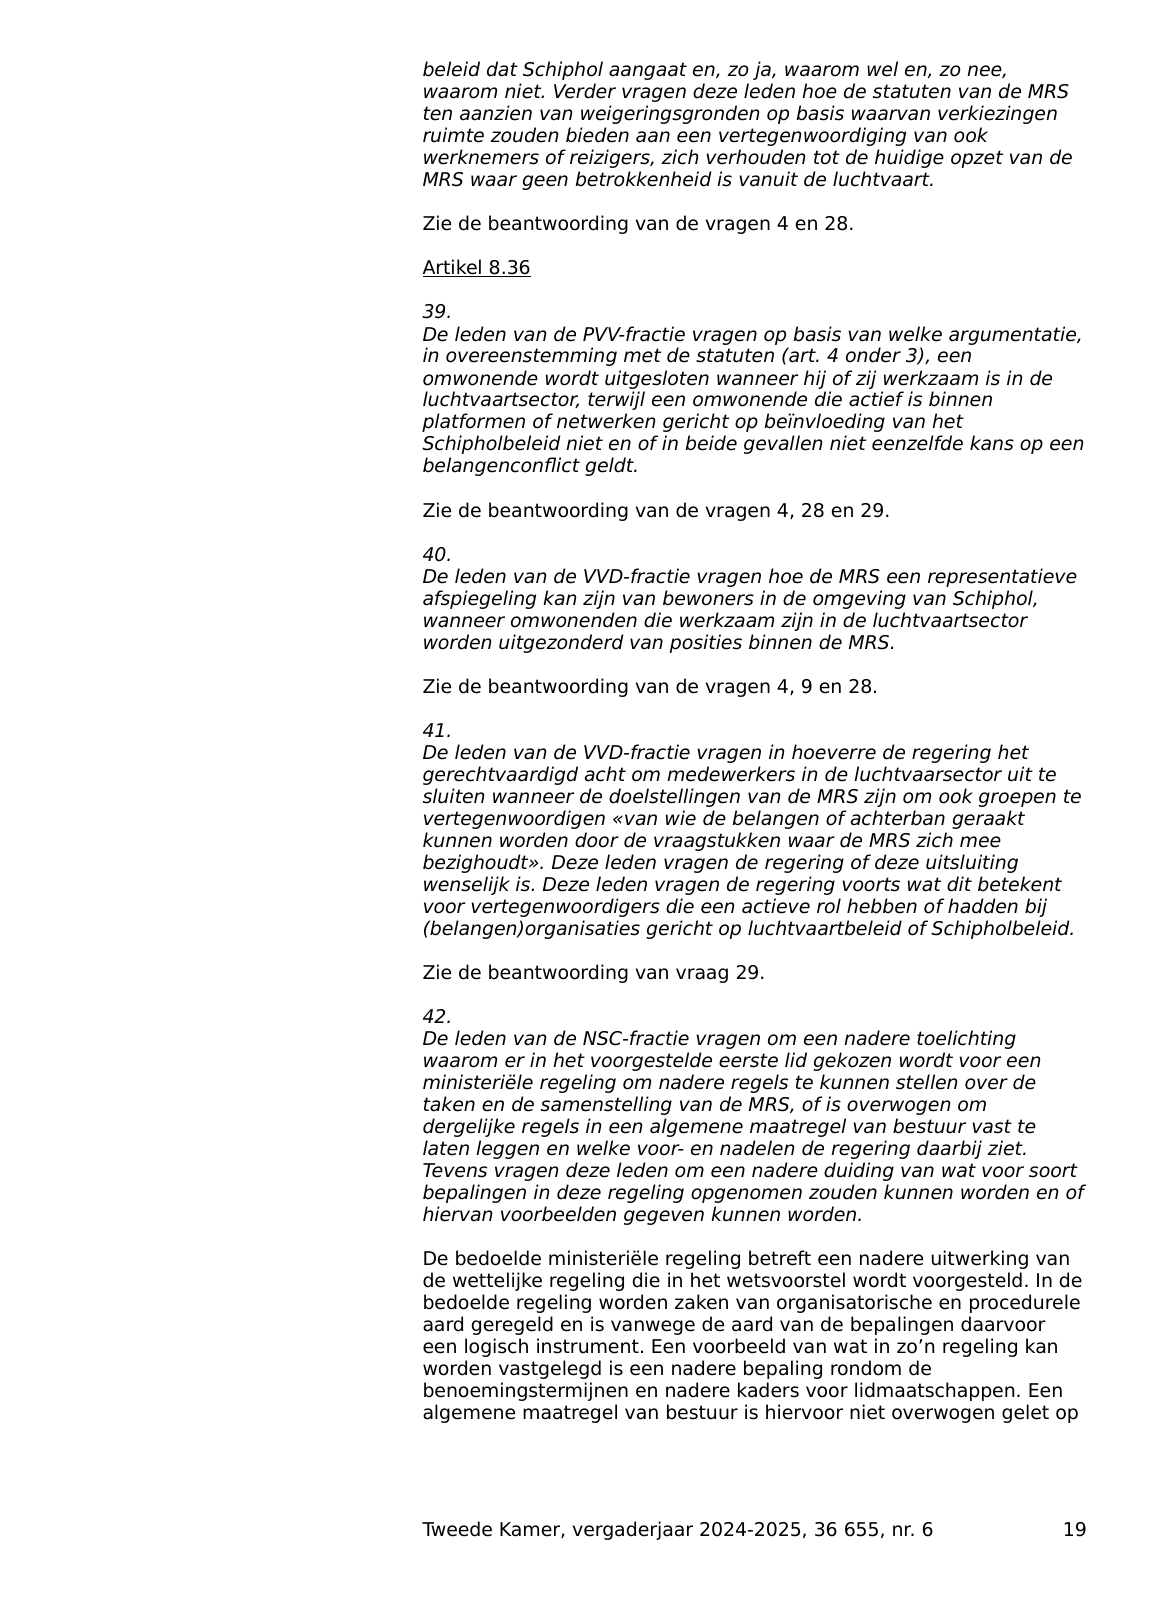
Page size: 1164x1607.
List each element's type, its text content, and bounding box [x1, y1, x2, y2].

text De bedoelde ministeriële regeling betreft een nadere uitwerking van de wettelijke regeling die in het wetsvoorstel wordt voorgesteld. In de bedoelde regeling worden zaken van organisatorische en procedurele aard geregeld en is vanwege de aard van de bepalingen daarvoor een logisch instrument. Een voorbeeld van wat in zo’n regeling kan worden vastgelegd is een nadere bepaling rondom de benoemingstermijnen en nadere kaders voor lidmaatschappen. Een algemene maatregel van bestuur is hiervoor niet overwogen gelet op [422, 1248, 1087, 1424]
text 41. [422, 720, 1087, 742]
text De leden van de VVD-fractie vragen hoe de MRS een representatieve afspiegeling kan zijn van bewoners in de omgeving van Schiphol, wanneer omwonenden die werkzaam zijn in de luchtvaartsector worden uitgezonderd van posities binnen de MRS. [422, 566, 1087, 653]
text Zie de beantwoording van de vragen 4, 28 en 29. [422, 499, 1087, 521]
text 42. [422, 1006, 1087, 1028]
text De leden van de VVD-fractie vragen in hoeverre de regering het gerechtvaardigd acht om medewerkers in de luchtvaarsector uit te sluiten wanneer de doelstellingen van de MRS zijn om ook groepen te vertegenwoordigen «van wie de belangen of achterban geraakt kunnen worden door de vraagstukken waar de MRS zich mee bezighoudt». Deze leden vragen de regering of deze uitsluiting wenselijk is. Deze leden vragen de regering voorts wat dit betekent voor vertegenwoordigers die een actieve rol hebben of hadden bij (belangen)organisaties gericht op luchtvaartbeleid of Schipholbeleid. [422, 742, 1087, 940]
text Zie de beantwoording van de vragen 4, 9 en 28. [422, 676, 1087, 698]
text De leden van de NSC-fractie vragen om een nadere toelichting waarom er in het voorgestelde eerste lid gekozen wordt voor een ministeriële regeling om nadere regels te kunnen stellen over de taken en de samenstelling van de MRS, of is overwogen om dergelijke regels in een algemene maatregel van bestuur vast te laten leggen en welke voor- en nadelen de regering daarbij ziet. Tevens vragen deze leden om een nadere duiding van wat voor soort bepalingen in deze regeling opgenomen zouden kunnen worden en of hiervan voorbeelden gegeven kunnen worden. [422, 1028, 1087, 1226]
text 39. [422, 301, 1087, 323]
text Zie de beantwoording van vraag 29. [422, 962, 1087, 984]
text Zie de beantwoording van de vragen 4 en 28. [422, 213, 1087, 235]
subtitle Artikel 8.36 [422, 257, 1087, 279]
text 40. [422, 544, 1087, 566]
text beleid dat Schiphol aangaat en, zo ja, waarom wel en, zo nee, waarom niet. Verder vragen deze leden hoe de statuten van de MRS ten aanzien van weigeringsgronden op basis waarvan verkiezingen ruimte zouden bieden aan een vertegenwoordiging van ook werknemers of reizigers, zich verhouden tot de huidige opzet van de MRS waar geen betrokkenheid is vanuit de luchtvaart. [422, 59, 1087, 191]
text De leden van de PVV-fractie vragen op basis van welke argumentatie, in overeenstemming met de statuten (art. 4 onder 3), een omwonende wordt uitgesloten wanneer hij of zij werkzaam is in de luchtvaartsector, terwijl een omwonende die actief is binnen platformen of netwerken gericht op beïnvloeding van het Schipholbeleid niet en of in beide gevallen niet eenzelfde kans op een belangenconflict geldt. [422, 323, 1087, 477]
